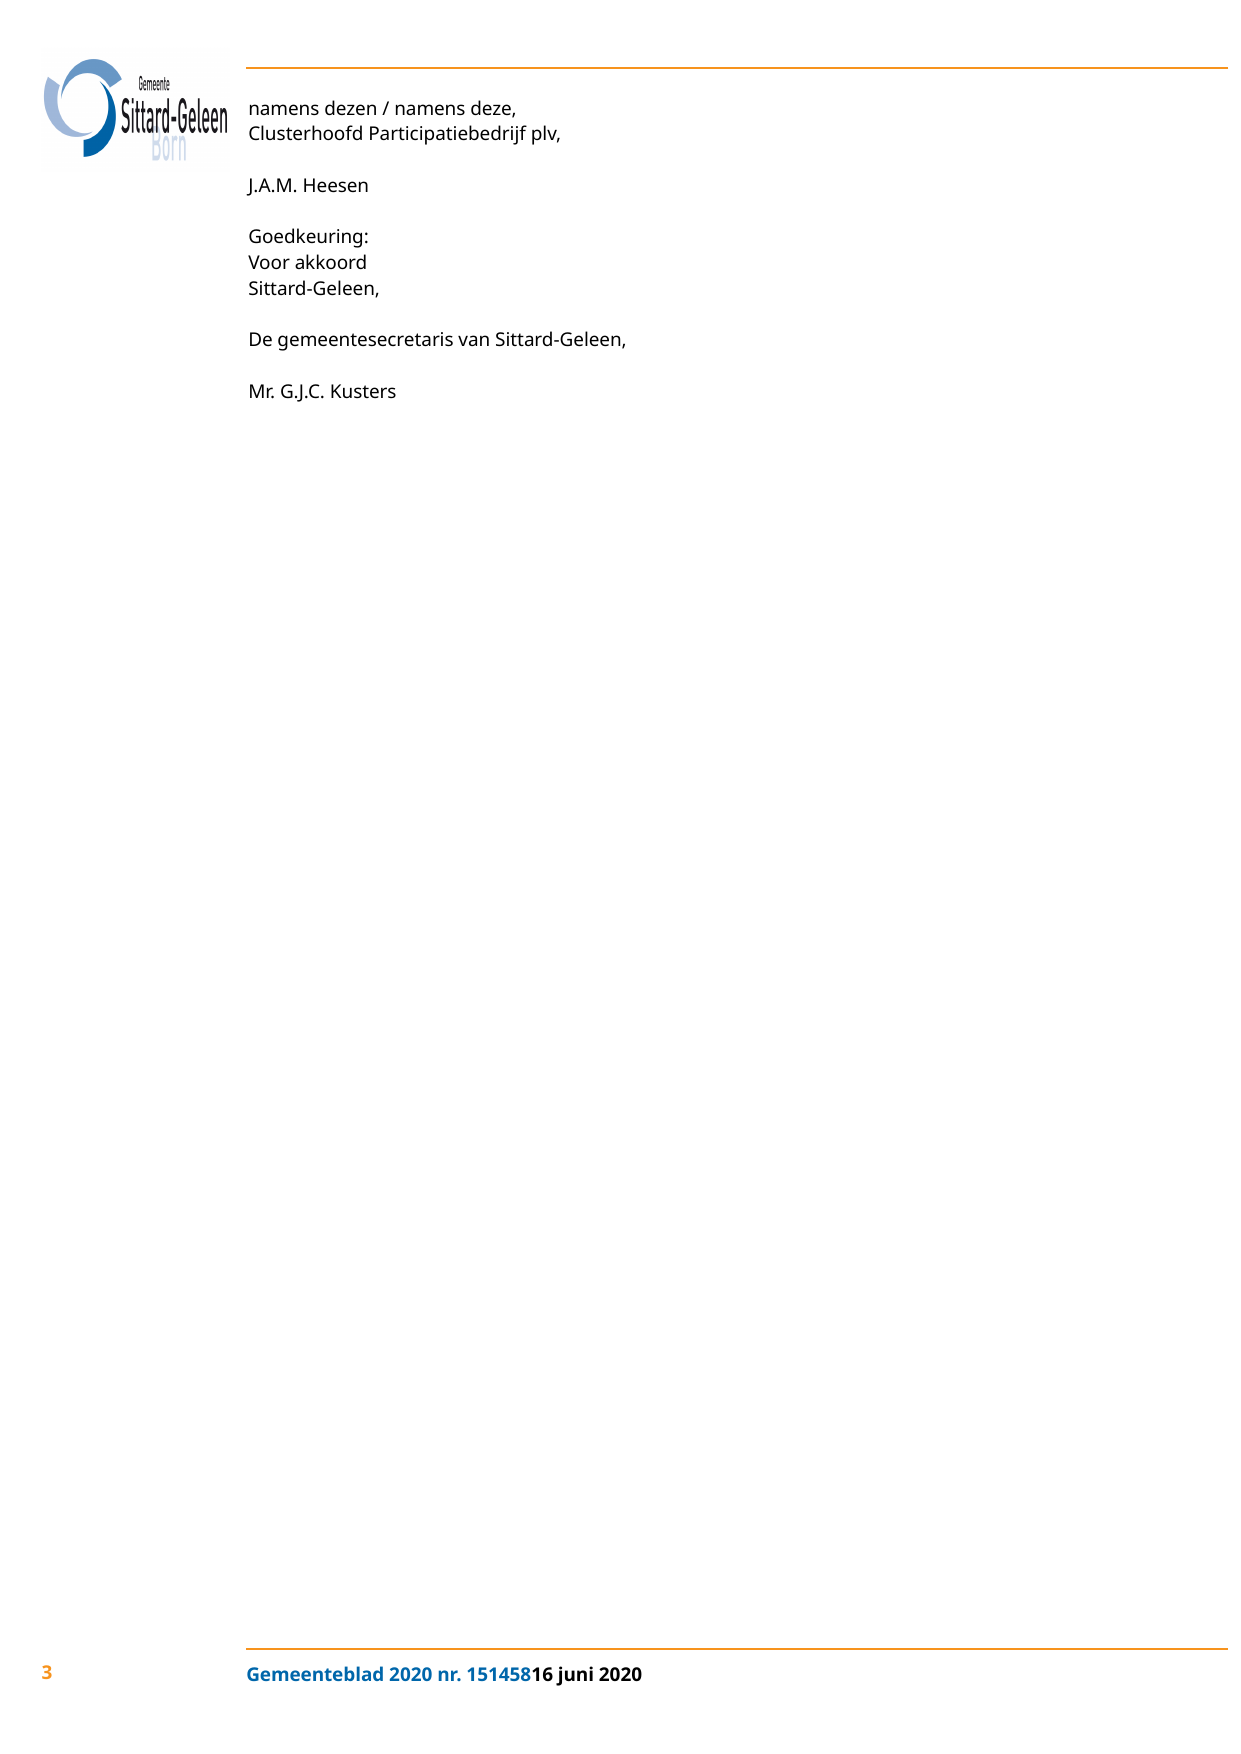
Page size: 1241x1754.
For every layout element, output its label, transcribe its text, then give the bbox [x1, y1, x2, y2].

text J.A.M. Heesen [248, 172, 1152, 198]
text namens dezen / namens deze, [248, 95, 1152, 121]
text Mr. G.J.C. Kusters [248, 378, 1152, 403]
picture [41, 47, 231, 172]
text Goedkeuring: [248, 223, 1152, 249]
text Clusterhoofd Participatiebedrijf plv, [248, 121, 1152, 146]
text Voor akkoord [248, 249, 1152, 275]
text De gemeentesecretaris van Sittard-Geleen, [248, 326, 1152, 352]
text Sittard-Geleen, [248, 275, 1152, 301]
